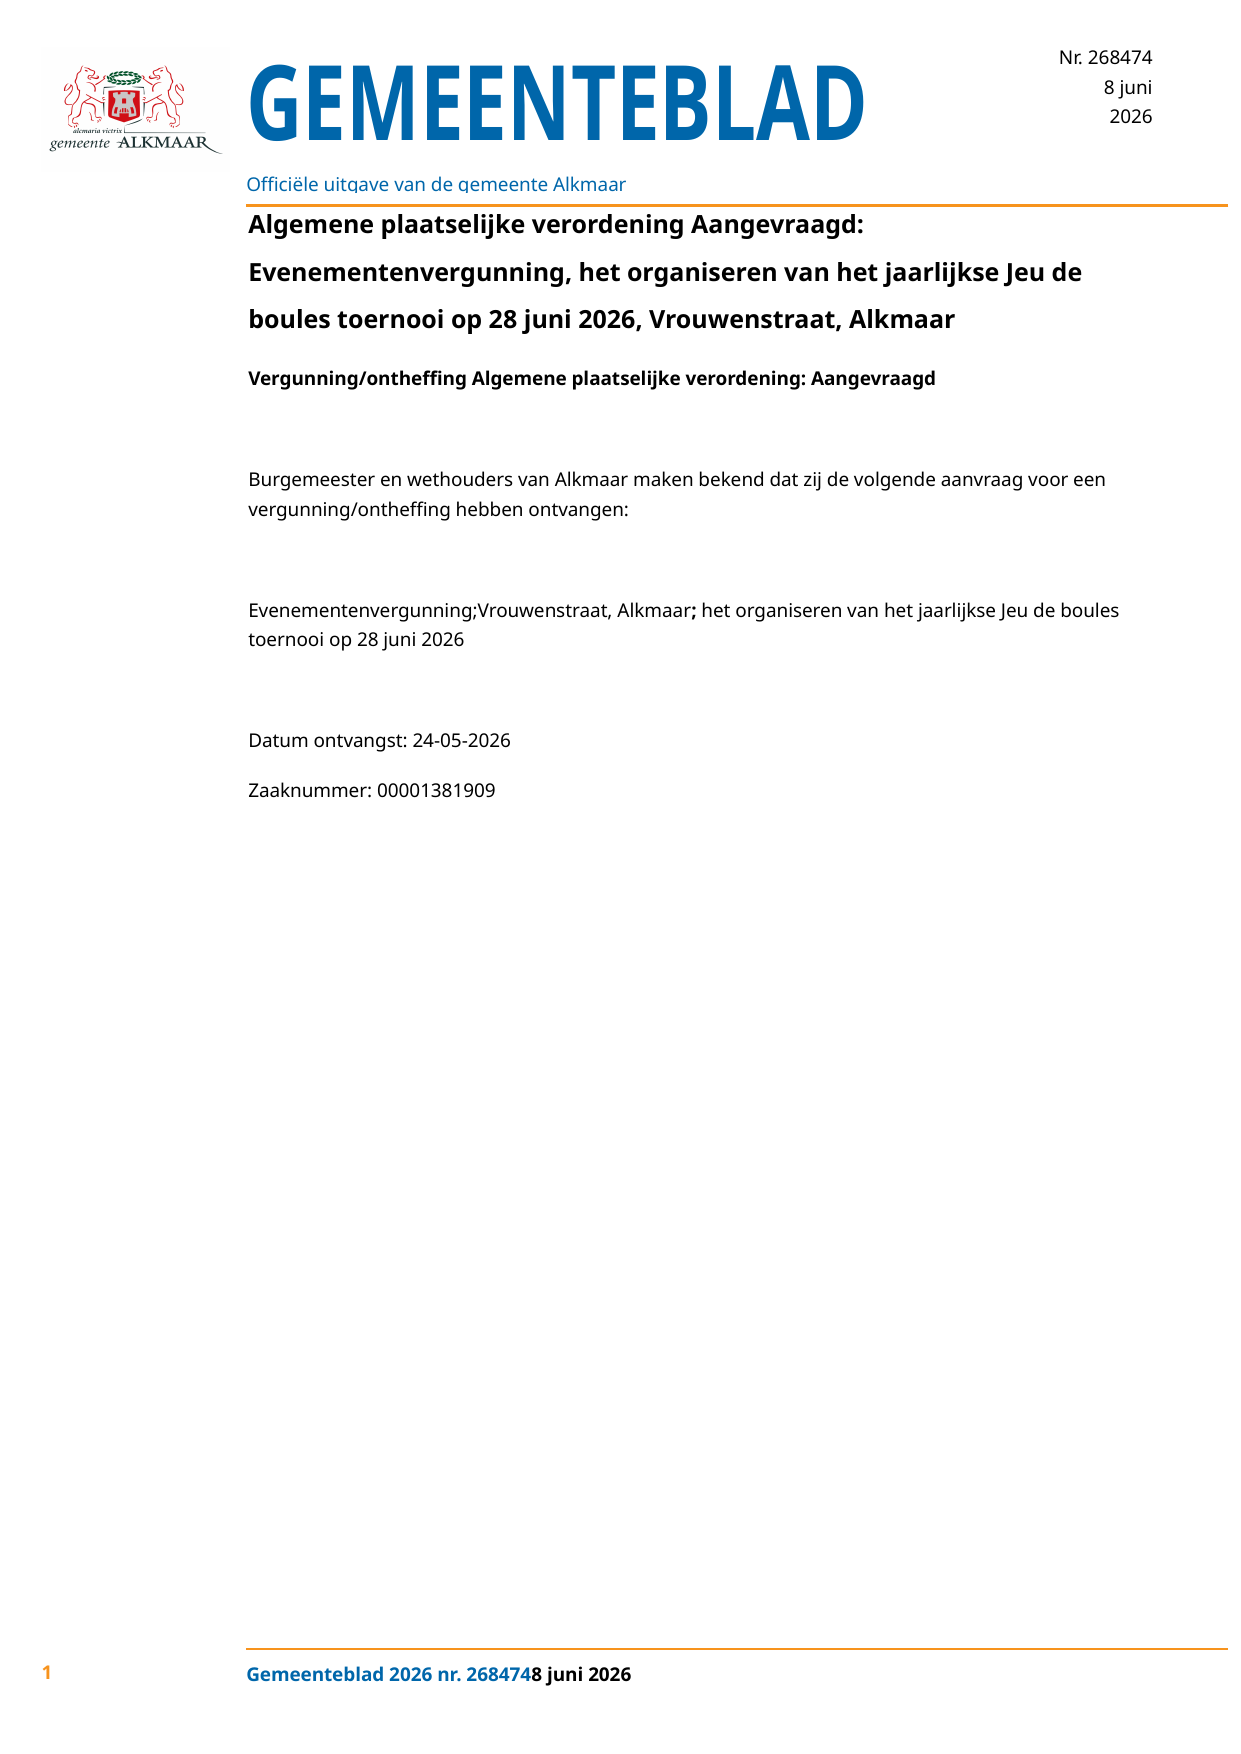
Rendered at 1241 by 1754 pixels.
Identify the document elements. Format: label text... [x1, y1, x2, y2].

text Burgemeester en wethouders van Alkmaar maken bekend dat zij de volgende aanvraag voor een vergunning/ontheffing hebben ontvangen: [248, 466, 1152, 522]
text Algemene plaatselijke verordening Aangevraagd: Evenementenvergunning, het organiseren van het jaarlijkse Jeu de boules toernooi op 28 juni 2026, Vrouwenstraat, Alkmaar [248, 207, 1152, 336]
picture [41, 47, 231, 172]
text Datum ontvangst: 24-05-2026 [248, 727, 1152, 753]
text Vergunning/ontheffing Algemene plaatselijke verordening: Aangevraagd [248, 366, 1152, 391]
text Zaaknummer: 00001381909 [248, 778, 1152, 803]
text Evenementenvergunning;Vrouwenstraat, Alkmaar; het organiseren van het jaarlijkse Jeu de boules toernooi op 28 juni 2026 [248, 597, 1152, 652]
